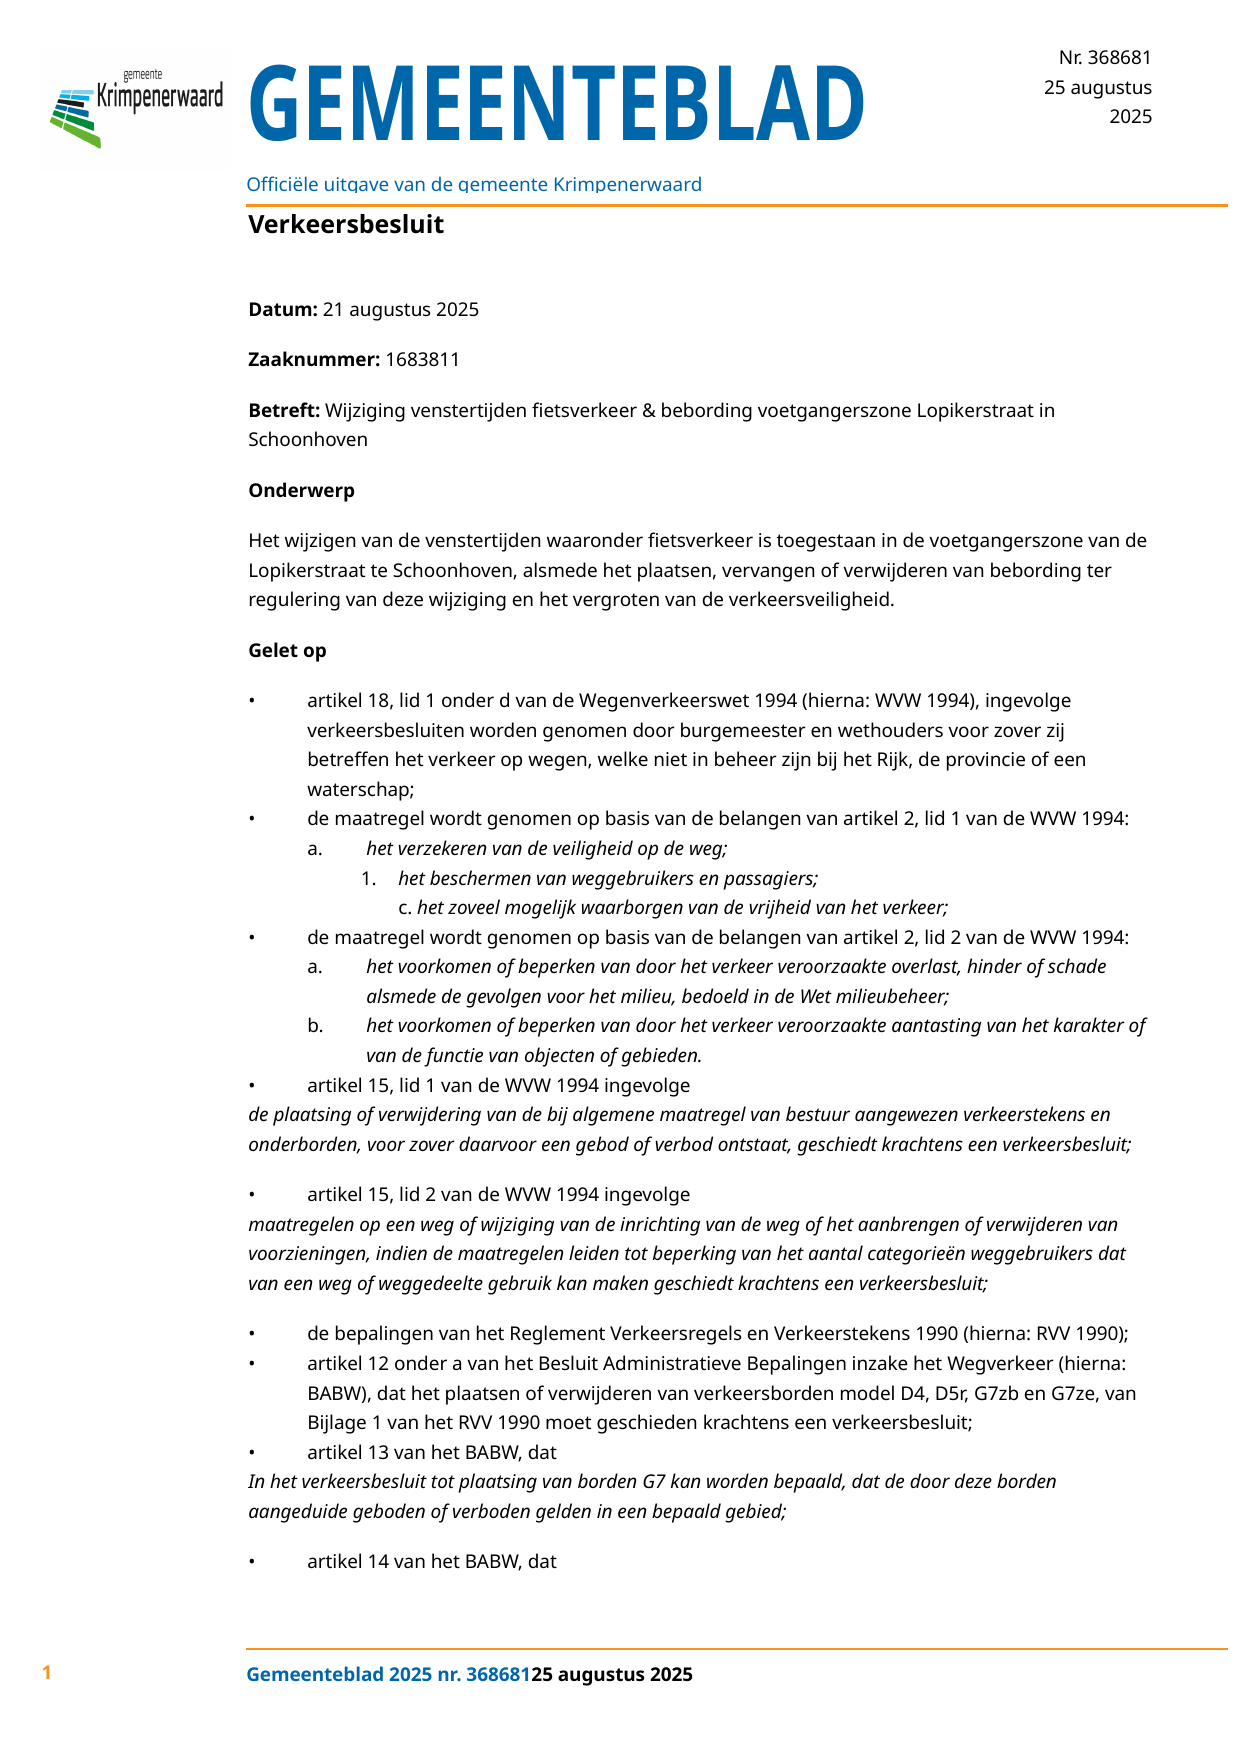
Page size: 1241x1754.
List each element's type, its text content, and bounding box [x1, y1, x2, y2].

list artikel 15, lid 2 van de WVW 1994 ingevolge [248, 1181, 1152, 1207]
text maatregelen op een weg of wijziging van de inrichting van de weg of het aanbrengen of verwijderen van voorzieningen, indien de maatregelen leiden tot beperking van het aantal categorieën weggebruikers dat van een weg of weggedeelte gebruik kan maken geschiedt krachtens een verkeersbesluit; [248, 1211, 1152, 1296]
list de bepalingen van het Reglement Verkeersregels en Verkeerstekens 1990 (hierna: RVV 1990); [248, 1321, 1152, 1346]
text In het verkeersbesluit tot plaatsing van borden G7 kan worden bepaald, dat de door deze borden aangeduide geboden of verboden gelden in een bepaald gebied; [248, 1468, 1152, 1524]
list artikel 14 van het BABW, dat [248, 1548, 1152, 1574]
picture [41, 47, 231, 172]
list het verzekeren van de veiligheid op de weg; [307, 835, 1152, 861]
list de maatregel wordt genomen op basis van de belangen van artikel 2, lid 2 van de WVW 1994: [248, 924, 1152, 950]
text Betreft: Wijziging venstertijden fietsverkeer & bebording voetgangerszone Lopikerstraat in Schoonhoven [248, 397, 1152, 452]
list het voorkomen of beperken van door het verkeer veroorzaakte overlast, hinder of schade alsmede de gevolgen voor het milieu, bedoeld in de Wet milieubeheer; [307, 953, 1152, 1009]
list artikel 18, lid 1 onder d van de Wegenverkeerswet 1994 (hierna: WVW 1994), ingevolge verkeersbesluiten worden genomen door burgemeester en wethouders voor zover zij betreffen het verkeer op wegen, welke niet in beheer zijn bij het Rijk, de provincie of een waterschap; [248, 687, 1152, 802]
text Zaaknummer: 1683811 [248, 346, 1152, 372]
text Gelet op [248, 637, 1152, 663]
text Datum: 21 augustus 2025 [248, 296, 1152, 322]
list het voorkomen of beperken van door het verkeer veroorzaakte aantasting van het karakter of van de functie van objecten of gebieden. [307, 1013, 1152, 1068]
text de plaatsing of verwijdering van de bij algemene maatregel van bestuur aangewezen verkeerstekens en onderborden, voor zover daarvoor een gebod of verbod ontstaat, geschiedt krachtens een verkeersbesluit; [248, 1101, 1152, 1157]
text Verkeersbesluit [248, 207, 1152, 241]
text Onderwerp [248, 477, 1152, 503]
list c. het zoveel mogelijk waarborgen van de vrijheid van het verkeer; [361, 894, 1152, 920]
list het beschermen van weggebruikers en passagiers; [361, 865, 1152, 891]
text Het wijzigen van de venstertijden waaronder fietsverkeer is toegestaan in de voetgangerszone van de Lopikerstraat te Schoonhoven, alsmede het plaatsen, vervangen of verwijderen van bebording ter regulering van deze wijziging en het vergroten van de verkeersveiligheid. [248, 527, 1152, 612]
list artikel 13 van het BABW, dat [248, 1439, 1152, 1465]
list de maatregel wordt genomen op basis van de belangen van artikel 2, lid 1 van de WVW 1994: [248, 806, 1152, 831]
list artikel 12 onder a van het Besluit Administratieve Bepalingen inzake het Wegverkeer (hierna: BABW), dat het plaatsen of verwijderen van verkeersborden model D4, D5r, G7zb en G7ze, van Bijlage 1 van het RVV 1990 moet geschieden krachtens een verkeersbesluit; [248, 1350, 1152, 1435]
list artikel 15, lid 1 van de WVW 1994 ingevolge [248, 1072, 1152, 1098]
